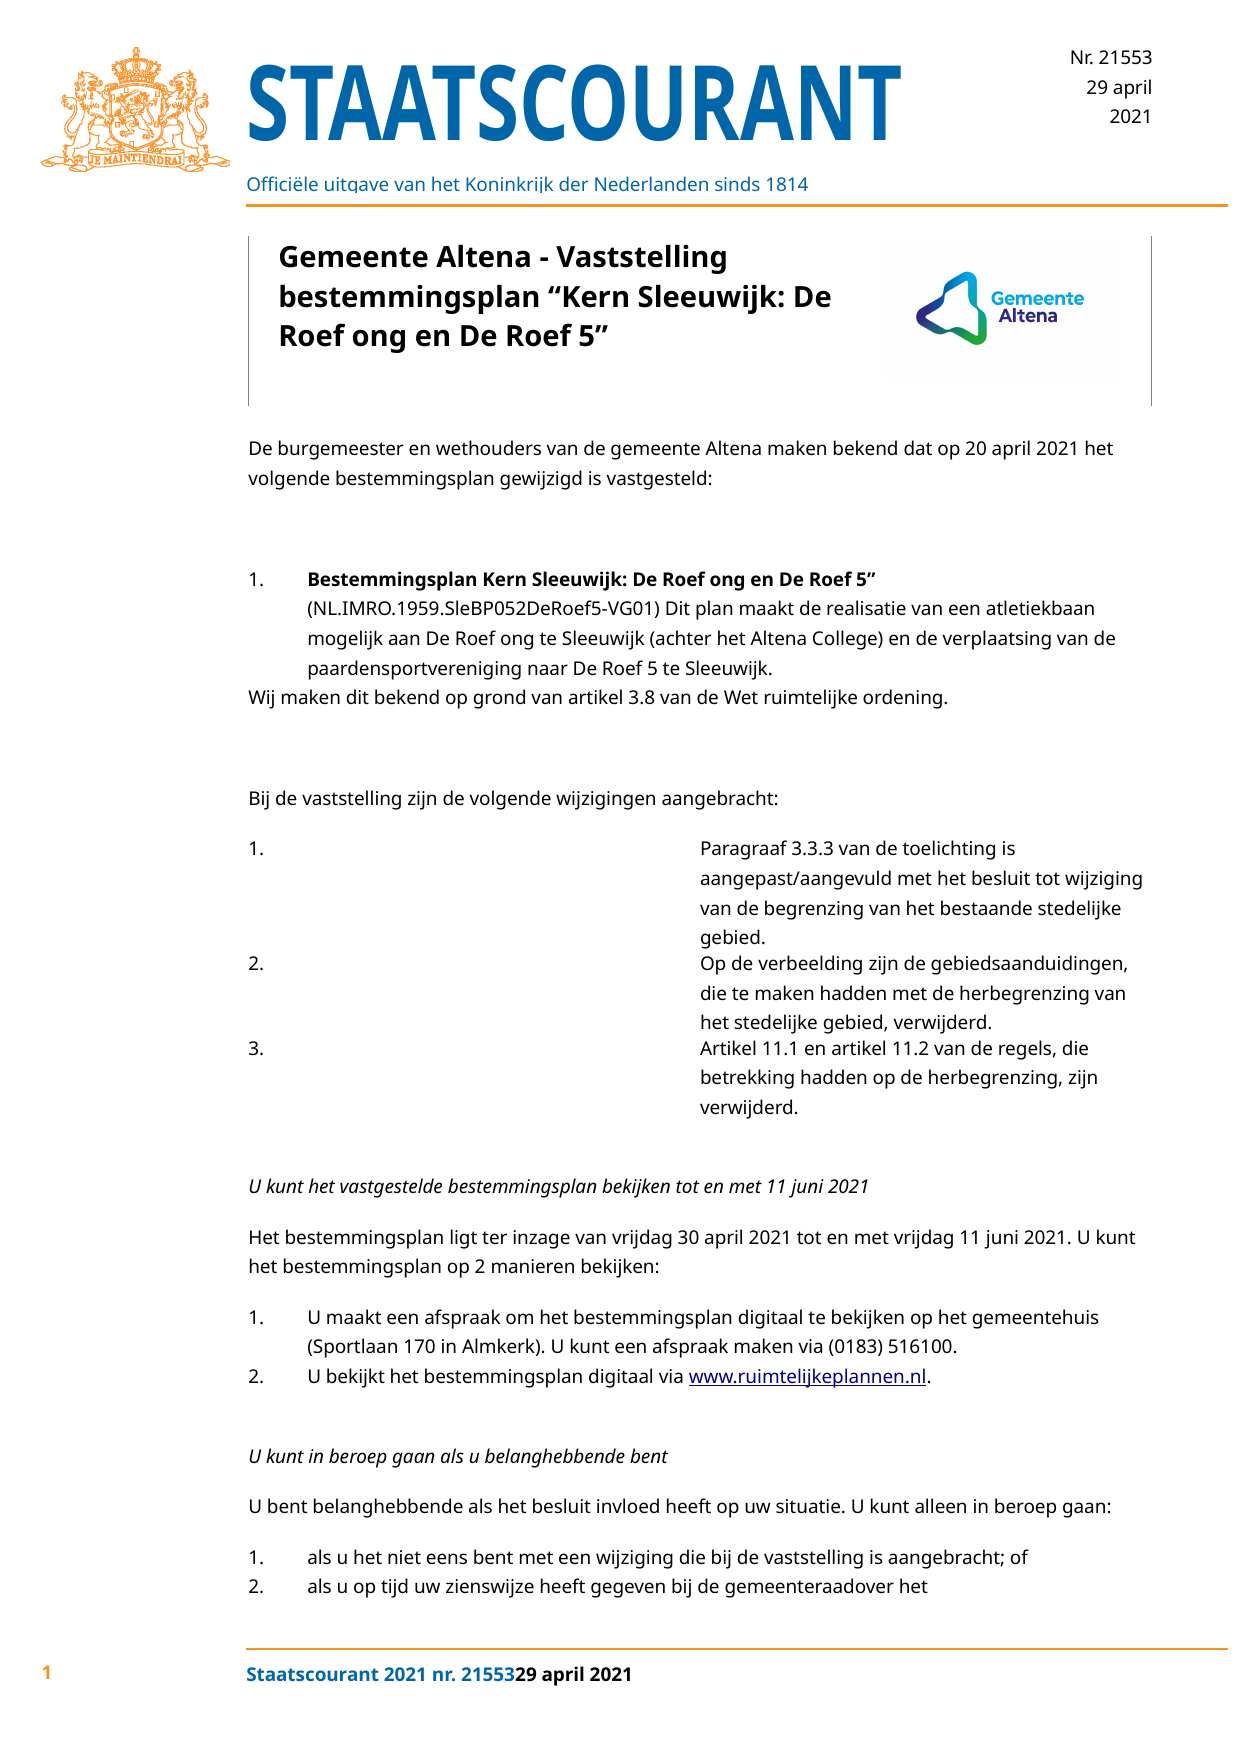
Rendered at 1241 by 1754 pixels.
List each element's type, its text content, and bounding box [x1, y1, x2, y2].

list Bestemmingsplan Kern Sleeuwijk: De Roef ong en De Roef 5” (NL.IMRO.1959.SleBP052DeRoef5-VG01) Dit plan maakt de realisatie van een atletiekbaan mogelijk aan De Roef ong te Sleeuwijk (achter het Altena College) en de verplaatsing van de paardensportvereniging naar De Roef 5 te Sleeuwijk. [248, 566, 1152, 680]
text U kunt in beroep gaan als u belanghebbende bent [248, 1443, 1152, 1469]
table_cell 3. [248, 1035, 700, 1120]
table_cell Artikel 11.1 en artikel 11.2 van de regels, die betrekking hadden op de herbegrenzing, zijn verwijderd. [700, 1035, 1152, 1120]
table_header Paragraaf 3.3.3 van de toelichting is aangepast/aangevuld met het besluit tot wijziging van de begrenzing van het bestaande stedelijke gebied. [700, 836, 1152, 950]
list als u op tijd uw zienswijze heeft gegeven bij de gemeenteraadover het [248, 1573, 1152, 1599]
picture [41, 47, 231, 172]
text Het bestemmingsplan ligt ter inzage van vrijdag 30 april 2021 tot en met vrijdag 11 juni 2021. U kunt het bestemmingsplan op 2 manieren bekijken: [248, 1224, 1152, 1279]
table_cell 2. [248, 950, 700, 1035]
list U bekijkt het bestemmingsplan digitaal via www.ruimtelijkeplannen.nl. [248, 1363, 1152, 1389]
text De burgemeester en wethouders van de gemeente Altena maken bekend dat op 20 april 2021 het volgende bestemmingsplan gewijzigd is vastgesteld: [248, 436, 1152, 491]
picture [882, 236, 1119, 381]
table_header Gemeente Altena - Vaststelling bestemmingsplan “Kern Sleeuwijk: De Roef ong en De Roef 5” [249, 236, 850, 406]
list als u het niet eens bent met een wijziging die bij de vaststelling is aangebracht; of [248, 1544, 1152, 1570]
table_header [850, 236, 1151, 406]
text U kunt het vastgestelde bestemmingsplan bekijken tot en met 11 juni 2021 [248, 1173, 1152, 1199]
text U bent belanghebbende als het besluit invloed heeft op uw situatie. U kunt alleen in beroep gaan: [248, 1493, 1152, 1519]
table_cell Op de verbeelding zijn de gebiedsaanduidingen, die te maken hadden met de herbegrenzing van het stedelijke gebied, verwijderd. [700, 950, 1152, 1035]
text Bij de vaststelling zijn de volgende wijzigingen aangebracht: [248, 785, 1152, 811]
table_header 1. [248, 836, 700, 950]
list U maakt een afspraak om het bestemmingsplan digitaal te bekijken op het gemeentehuis (Sportlaan 170 in Almkerk). U kunt een afspraak maken via (0183) 516100. [248, 1304, 1152, 1359]
text Wij maken dit bekend op grond van artikel 3.8 van de Wet ruimtelijke ordening. [248, 684, 1152, 710]
